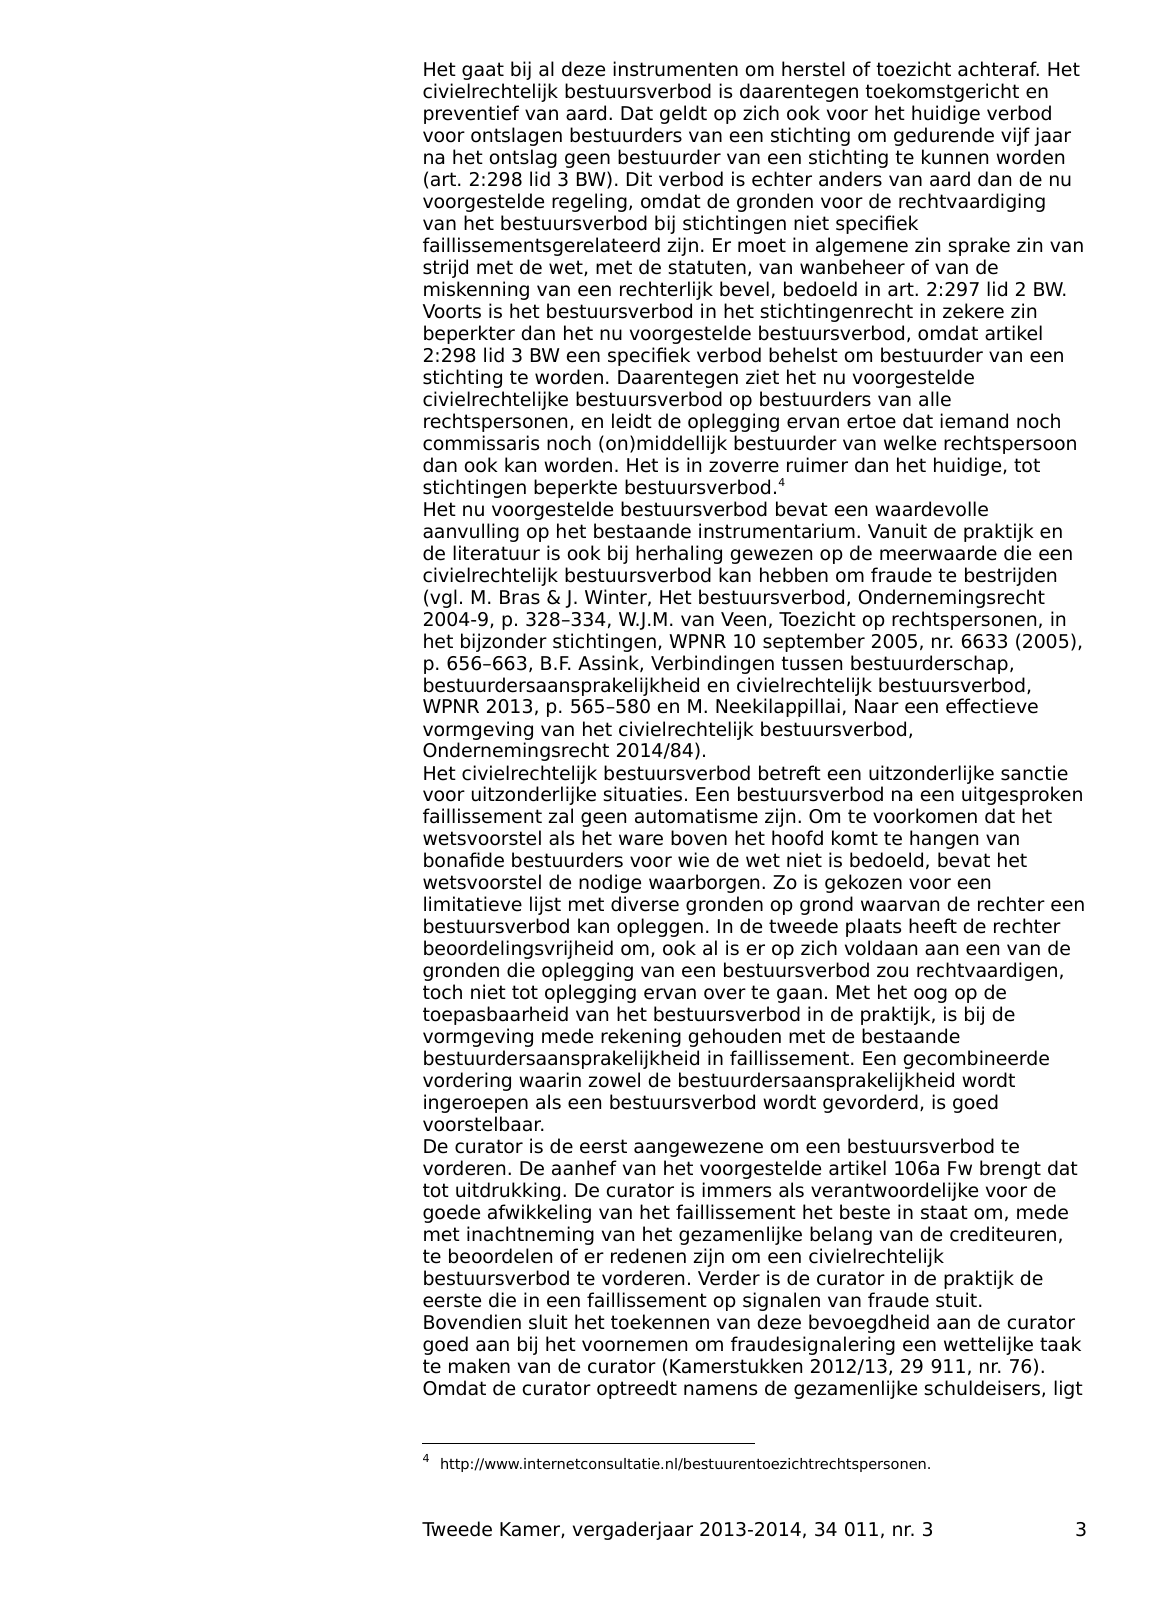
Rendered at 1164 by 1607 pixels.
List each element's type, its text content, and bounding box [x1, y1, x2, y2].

text De curator is de eerst aangewezene om een bestuursverbod te vorderen. De aanhef van het voorgestelde artikel 106a Fw brengt dat tot uitdrukking. De curator is immers als verantwoordelijke voor de goede afwikkeling van het faillissement het beste in staat om, mede met inachtneming van het gezamenlijke belang van de crediteuren, te beoordelen of er redenen zijn om een civielrechtelijk bestuursverbod te vorderen. Verder is de curator in de praktijk de eerste die in een faillissement op signalen van fraude stuit. Bovendien sluit het toekennen van deze bevoegdheid aan de curator goed aan bij het voornemen om fraudesignalering een wettelijke taak te maken van de curator (Kamerstukken 2012/13, 29 911, nr. 76). Omdat de curator optreedt namens de gezamenlijke schuldeisers, ligt [422, 1136, 1087, 1400]
text Het civielrechtelijk bestuursverbod betreft een uitzonderlijke sanctie voor uitzonderlijke situaties. Een bestuursverbod na een uitgesproken faillissement zal geen automatisme zijn. Om te voorkomen dat het wetsvoorstel als het ware boven het hoofd komt te hangen van bonafide bestuurders voor wie de wet niet is bedoeld, bevat het wetsvoorstel de nodige waarborgen. Zo is gekozen voor een limitatieve lijst met diverse gronden op grond waarvan de rechter een bestuursverbod kan opleggen. In de tweede plaats heeft de rechter beoordelingsvrijheid om, ook al is er op zich voldaan aan een van de gronden die oplegging van een bestuursverbod zou rechtvaardigen, toch niet tot oplegging ervan over te gaan. Met het oog op de toepasbaarheid van het bestuursverbod in de praktijk, is bij de vormgeving mede rekening gehouden met de bestaande bestuurdersaansprakelijkheid in faillissement. Een gecombineerde vordering waarin zowel de bestuurdersaansprakelijkheid wordt ingeroepen als een bestuursverbod wordt gevorderd, is goed voorstelbaar. [422, 762, 1087, 1136]
text Het gaat bij al deze instrumenten om herstel of toezicht achteraf. Het civielrechtelijk bestuursverbod is daarentegen toekomstgericht en preventief van aard. Dat geldt op zich ook voor het huidige verbod voor ontslagen bestuurders van een stichting om gedurende vijf jaar na het ontslag geen bestuurder van een stichting te kunnen worden (art. 2:298 lid 3 BW). Dit verbod is echter anders van aard dan de nu voorgestelde regeling, omdat de gronden voor de rechtvaardiging van het bestuursverbod bij stichtingen niet specifiek faillissementsgerelateerd zijn. Er moet in algemene zin sprake zin van strijd met de wet, met de statuten, van wanbeheer of van de miskenning van een rechterlijk bevel, bedoeld in art. 2:297 lid 2 BW. Voorts is het bestuursverbod in het stichtingenrecht in zekere zin beperkter dan het nu voorgestelde bestuursverbod, omdat artikel 2:298 lid 3 BW een specifiek verbod behelst om bestuurder van een stichting te worden. Daarentegen ziet het nu voorgestelde civielrechtelijke bestuursverbod op bestuurders van alle rechtspersonen, en leidt de oplegging ervan ertoe dat iemand noch commissaris noch (on)middellijk bestuurder van welke rechtspersoon dan ook kan worden. Het is in zoverre ruimer dan het huidige, tot stichtingen beperkte bestuursverbod. [422, 59, 1087, 499]
text http://www.internetconsultatie.nl/bestuurentoezichtrechtspersonen. [422, 1452, 1087, 1474]
text Het nu voorgestelde bestuursverbod bevat een waardevolle aanvulling op het bestaande instrumentarium. Vanuit de praktijk en de literatuur is ook bij herhaling gewezen op de meerwaarde die een civielrechtelijk bestuursverbod kan hebben om fraude te bestrijden (vgl. M. Bras & J. Winter, Het bestuursverbod, Ondernemingsrecht 2004-9, p. 328–334, W.J.M. van Veen, Toezicht op rechtspersonen, in het bijzonder stichtingen, WPNR 10 september 2005, nr. 6633 (2005), p. 656–663, B.F. Assink, Verbindingen tussen bestuurderschap, bestuurdersaansprakelijkheid en civielrechtelijk bestuursverbod, WPNR 2013, p. 565–580 en M. Neekilappillai, Naar een effectieve vormgeving van het civielrechtelijk bestuursverbod, Ondernemingsrecht 2014/84). [422, 499, 1087, 762]
